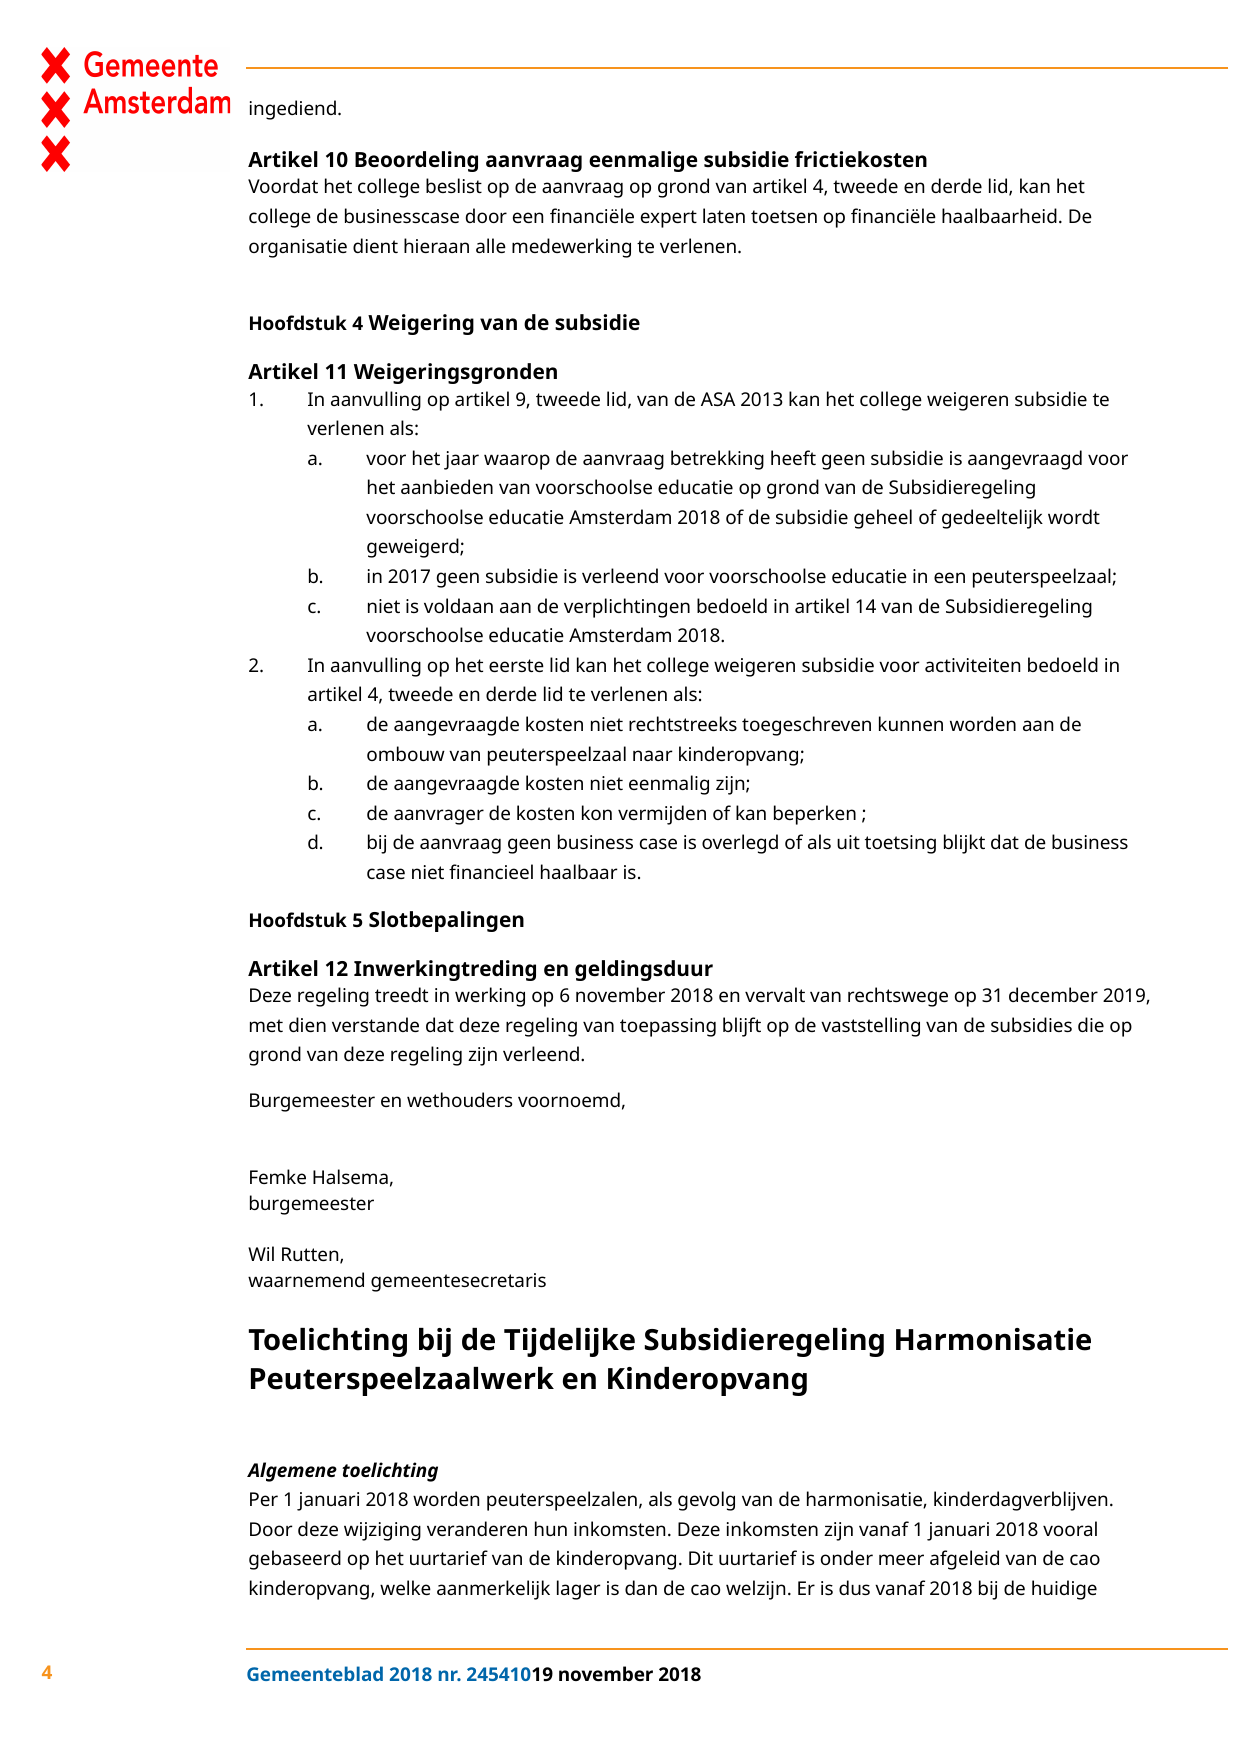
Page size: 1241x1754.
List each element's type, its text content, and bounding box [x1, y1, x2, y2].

list In aanvulling op artikel 9, tweede lid, van de ASA 2013 kan het college weigeren subsidie te verlenen als: [248, 386, 1152, 441]
list In aanvulling op het eerste lid kan het college weigeren subsidie voor activiteiten bedoeld in artikel 4, tweede en derde lid te verlenen als: [248, 652, 1152, 707]
text Artikel 12 Inwerkingtreding en geldingsduur [248, 954, 1152, 982]
text Femke Halsema, [248, 1164, 1152, 1190]
list bij de aanvraag geen business case is overlegd of als uit toetsing blijkt dat de business case niet financieel haalbaar is. [307, 829, 1152, 885]
text Algemene toelichting [248, 1457, 1152, 1483]
text Burgemeester en wethouders voornoemd, [248, 1087, 1152, 1113]
list in 2017 geen subsidie is verleend voor voorschoolse educatie in een peuterspeelzaal; [307, 563, 1152, 589]
list niet is voldaan aan de verplichtingen bedoeld in artikel 14 van de Subsidieregeling voorschoolse educatie Amsterdam 2018. [307, 593, 1152, 648]
list de aangevraagde kosten niet eenmalig zijn; [307, 770, 1152, 796]
picture [41, 47, 231, 172]
text Toelichting bij de Tijdelijke Subsidieregeling Harmonisatie Peuterspeelzaalwerk en Kinderopvang [248, 1319, 1152, 1398]
text Wil Rutten, [248, 1242, 1152, 1267]
text burgemeester [248, 1190, 1152, 1216]
list de aanvrager de kosten kon vermijden of kan beperken ; [307, 800, 1152, 826]
text waarnemend gemeentesecretaris [248, 1267, 1152, 1293]
list voor het jaar waarop de aanvraag betrekking heeft geen subsidie is aangevraagd voor het aanbieden van voorschoolse educatie op grond van de Subsidieregeling voorschoolse educatie Amsterdam 2018 of de subsidie geheel of gedeeltelijk wordt geweigerd; [307, 445, 1152, 559]
text Hoofdstuk 5 Slotbepalingen [248, 905, 1152, 933]
text Artikel 11 Weigeringsgronden [248, 357, 1152, 386]
list de aangevraagde kosten niet rechtstreeks toegeschreven kunnen worden aan de ombouw van peuterspeelzaal naar kinderopvang; [307, 711, 1152, 766]
text Deze regeling treedt in werking op 6 november 2018 en vervalt van rechtswege op 31 december 2019, met dien verstande dat deze regeling van toepassing blijft op de vaststelling van de subsidies die op grond van deze regeling zijn verleend. [248, 982, 1152, 1067]
text Hoofdstuk 4 Weigering van de subsidie [248, 308, 1152, 336]
text ingediend. [248, 95, 1152, 121]
text Artikel 10 Beoordeling aanvraag eenmalige subsidie frictiekosten [248, 145, 1152, 174]
text Voordat het college beslist op de aanvraag op grond van artikel 4, tweede en derde lid, kan het college de businesscase door een financiële expert laten toetsen op financiële haalbaarheid. De organisatie dient hieraan alle medewerking te verlenen. [248, 174, 1152, 258]
text Per 1 januari 2018 worden peuterspeelzalen, als gevolg van de harmonisatie, kinderdagverblijven. Door deze wijziging veranderen hun inkomsten. Deze inkomsten zijn vanaf 1 januari 2018 vooral gebaseerd op het uurtarief van de kinderopvang. Dit uurtarief is onder meer afgeleid van de cao kinderopvang, welke aanmerkelijk lager is dan de cao welzijn. Er is dus vanaf 2018 bij de huidige [248, 1486, 1152, 1601]
